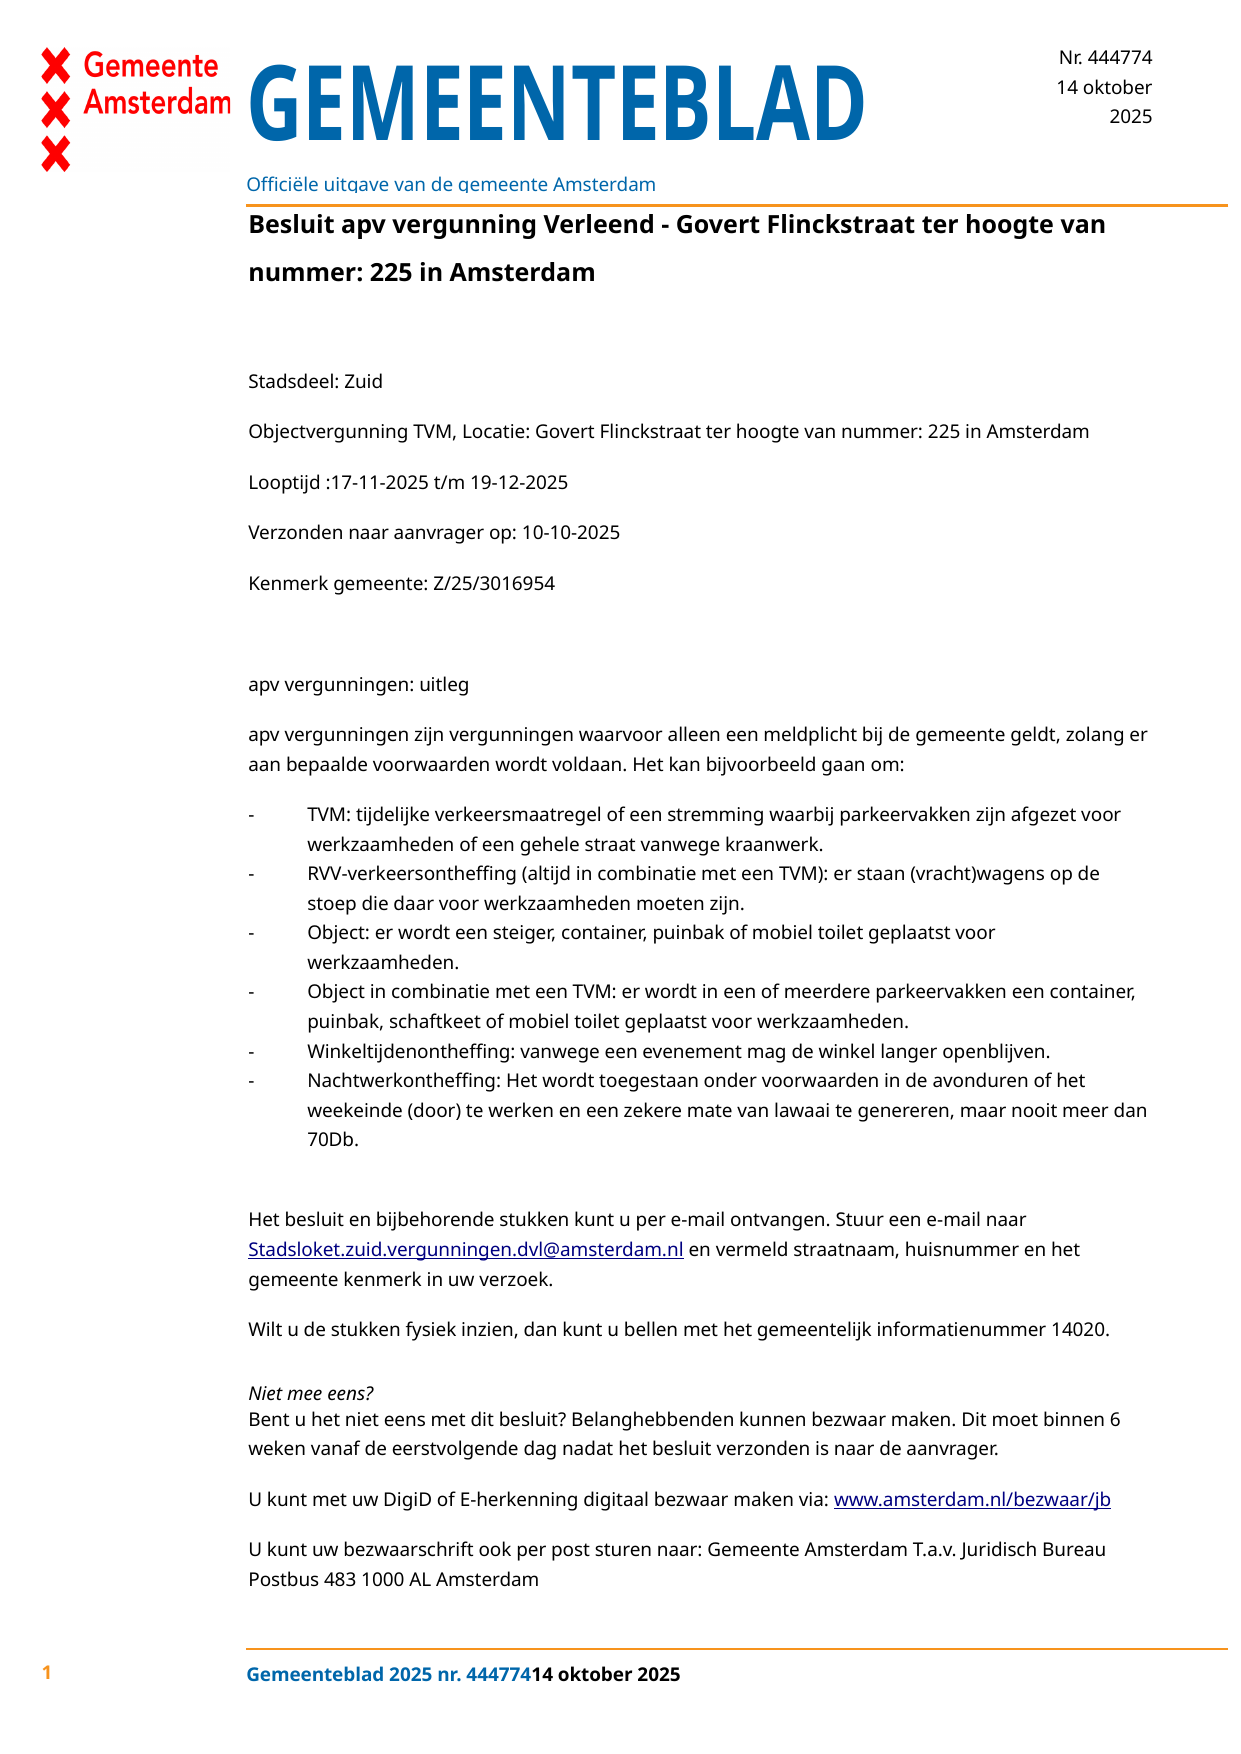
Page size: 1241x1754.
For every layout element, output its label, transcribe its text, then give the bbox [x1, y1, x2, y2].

list Winkeltijdenontheffing: vanwege een evenement mag de winkel langer openblijven. [248, 1038, 1152, 1064]
text Niet mee eens? [248, 1380, 1152, 1406]
text Het besluit en bijbehorende stukken kunt u per e-mail ontvangen. Stuur een e-mail naar Stadsloket.zuid.vergunningen.dvl@amsterdam.nl en vermeld straatnaam, huisnummer en het gemeente kenmerk in uw verzoek. [248, 1207, 1152, 1292]
text Bent u het niet eens met dit besluit? Belanghebbenden kunnen bezwaar maken. Dit moet binnen 6 weken vanaf de eerstvolgende dag nadat het besluit verzonden is naar de aanvrager. [248, 1406, 1152, 1461]
text Objectvergunning TVM, Locatie: Govert Flinckstraat ter hoogte van nummer: 225 in Amsterdam [248, 419, 1152, 444]
text apv vergunningen zijn vergunningen waarvoor alleen een meldplicht bij de gemeente geldt, zolang er aan bepaalde voorwaarden wordt voldaan. Het kan bijvoorbeeld gaan om: [248, 721, 1152, 777]
text U kunt uw bezwaarschrift ook per post sturen naar: Gemeente Amsterdam T.a.v. Juridisch Bureau Postbus 483 1000 AL Amsterdam [248, 1536, 1152, 1592]
text Stadsdeel: Zuid [248, 368, 1152, 394]
list RVV-verkeersontheffing (altijd in combinatie met een TVM): er staan (vracht)wagens op de stoep die daar voor werkzaamheden moeten zijn. [248, 860, 1152, 916]
text Kenmerk gemeente: Z/25/3016954 [248, 570, 1152, 596]
text Wilt u de stukken fysiek inzien, dan kunt u bellen met het gemeentelijk informatienummer 14020. [248, 1316, 1152, 1342]
text apv vergunningen: uitleg [248, 671, 1152, 697]
text Besluit apv vergunning Verleend - Govert Flinckstraat ter hoogte van nummer: 225 in Amsterdam [248, 207, 1152, 288]
list Object: er wordt een steiger, container, puinbak of mobiel toilet geplaatst voor werkzaamheden. [248, 919, 1152, 975]
text Looptijd :17-11-2025 t/m 19-12-2025 [248, 469, 1152, 495]
text U kunt met uw DigiD of E-herkenning digitaal bezwaar maken via: www.amsterdam.nl/bezwaar/jb [248, 1486, 1152, 1512]
list Nachtwerkontheffing: Het wordt toegestaan onder voorwaarden in de avonduren of het weekeinde (door) te werken en een zekere mate van lawaai te genereren, maar nooit meer dan 70Db. [248, 1067, 1152, 1152]
list Object in combinatie met een TVM: er wordt in een of meerdere parkeervakken een container, puinbak, schaftkeet of mobiel toilet geplaatst voor werkzaamheden. [248, 979, 1152, 1034]
list TVM: tijdelijke verkeersmaatregel of een stremming waarbij parkeervakken zijn afgezet voor werkzaamheden of een gehele straat vanwege kraanwerk. [248, 801, 1152, 857]
picture [41, 47, 231, 172]
text Verzonden naar aanvrager op: 10-10-2025 [248, 519, 1152, 545]
